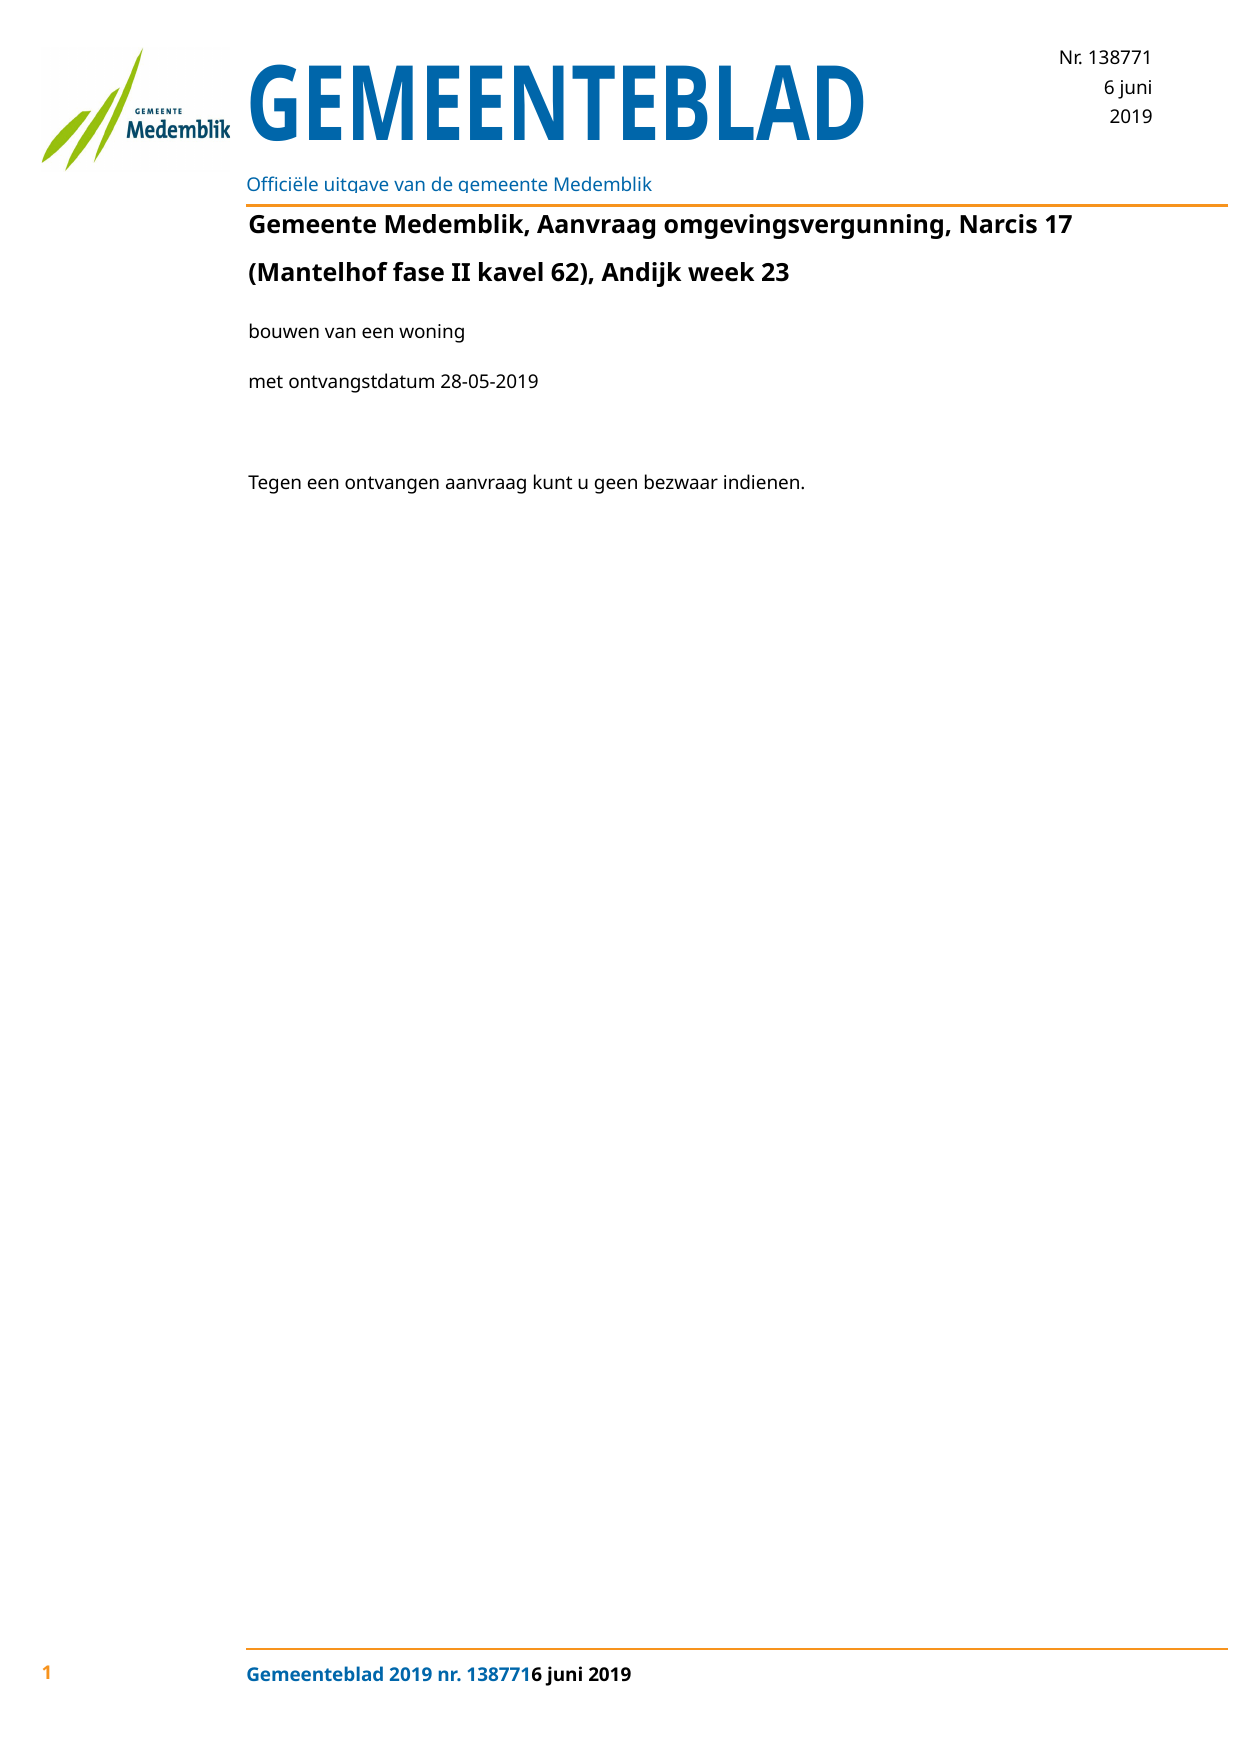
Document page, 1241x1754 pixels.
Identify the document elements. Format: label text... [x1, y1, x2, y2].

text met ontvangstdatum 28-05-2019 [248, 368, 1152, 394]
picture [41, 47, 231, 172]
text Gemeente Medemblik, Aanvraag omgevingsvergunning, Narcis 17 (Mantelhof fase II kavel 62), Andijk week 23 [248, 207, 1152, 288]
text bouwen van een woning [248, 318, 1152, 344]
text Tegen een ontvangen aanvraag kunt u geen bezwaar indienen. [248, 469, 1152, 495]
